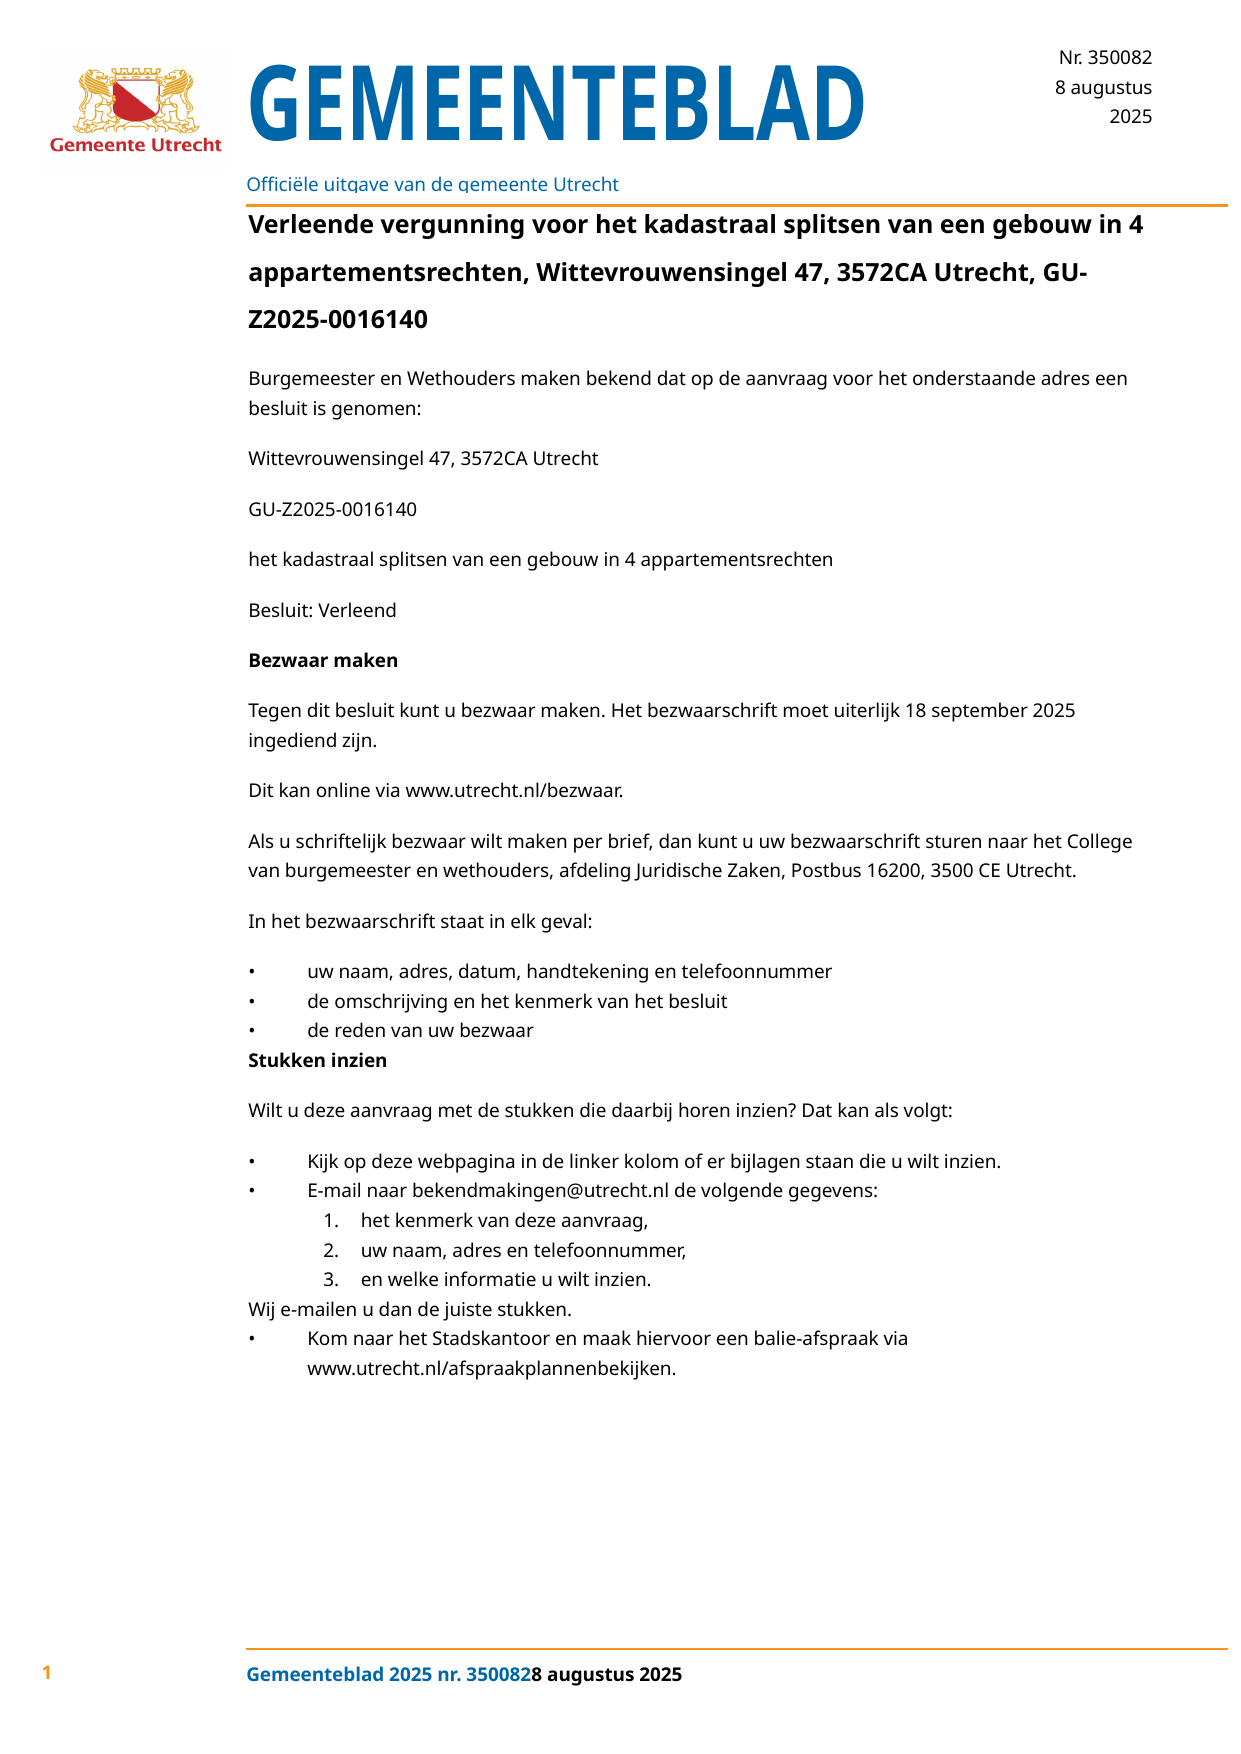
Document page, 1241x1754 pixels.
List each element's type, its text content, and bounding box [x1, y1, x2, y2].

text Wittevrouwensingel 47, 3572CA Utrecht [248, 446, 1152, 471]
text het kadastraal splitsen van een gebouw in 4 appartementsrechten [248, 546, 1152, 572]
list de reden van uw bezwaar [248, 1018, 1152, 1043]
text Besluit: Verleend [248, 597, 1152, 622]
list uw naam, adres, datum, handtekening en telefoonnummer [248, 958, 1152, 984]
text Wilt u deze aanvraag met de stukken die daarbij horen inzien? Dat kan als volgt: [248, 1098, 1152, 1123]
list uw naam, adres en telefoonnummer, [323, 1237, 1152, 1262]
list Kom naar het Stadskantoor en maak hiervoor een balie-afspraak via www.utrecht.nl/afspraakplannenbekijken. [248, 1326, 1152, 1381]
text In het bezwaarschrift staat in elk geval: [248, 908, 1152, 934]
text Burgemeester en Wethouders maken bekend dat op de aanvraag voor het onderstaande adres een besluit is genomen: [248, 366, 1152, 421]
text Dit kan online via www.utrecht.nl/bezwaar. [248, 778, 1152, 803]
text GU-Z2025-0016140 [248, 496, 1152, 522]
text Stukken inzien [248, 1047, 1152, 1073]
list en welke informatie u wilt inzien. [323, 1266, 1152, 1292]
text Tegen dit besluit kunt u bezwaar maken. Het bezwaarschrift moet uiterlijk 18 september 2025 ingediend zijn. [248, 698, 1152, 753]
list de omschrijving en het kenmerk van het besluit [248, 988, 1152, 1014]
text Verleende vergunning voor het kadastraal splitsen van een gebouw in 4 appartementsrechten, Wittevrouwensingel 47, 3572CA Utrecht, GU-Z2025-0016140 [248, 207, 1152, 336]
text Wij e-mailen u dan de juiste stukken. [248, 1296, 1152, 1322]
picture [41, 47, 231, 172]
list E-mail naar bekendmakingen@utrecht.nl de volgende gegevens: [248, 1178, 1152, 1203]
list Kijk op deze webpagina in de linker kolom of er bijlagen staan die u wilt inzien. [248, 1148, 1152, 1174]
text Bezwaar maken [248, 647, 1152, 673]
list het kenmerk van deze aanvraag, [323, 1207, 1152, 1233]
text Als u schriftelijk bezwaar wilt maken per brief, dan kunt u uw bezwaarschrift sturen naar het College van burgemeester en wethouders, afdeling Juridische Zaken, Postbus 16200, 3500 CE Utrecht. [248, 828, 1152, 883]
